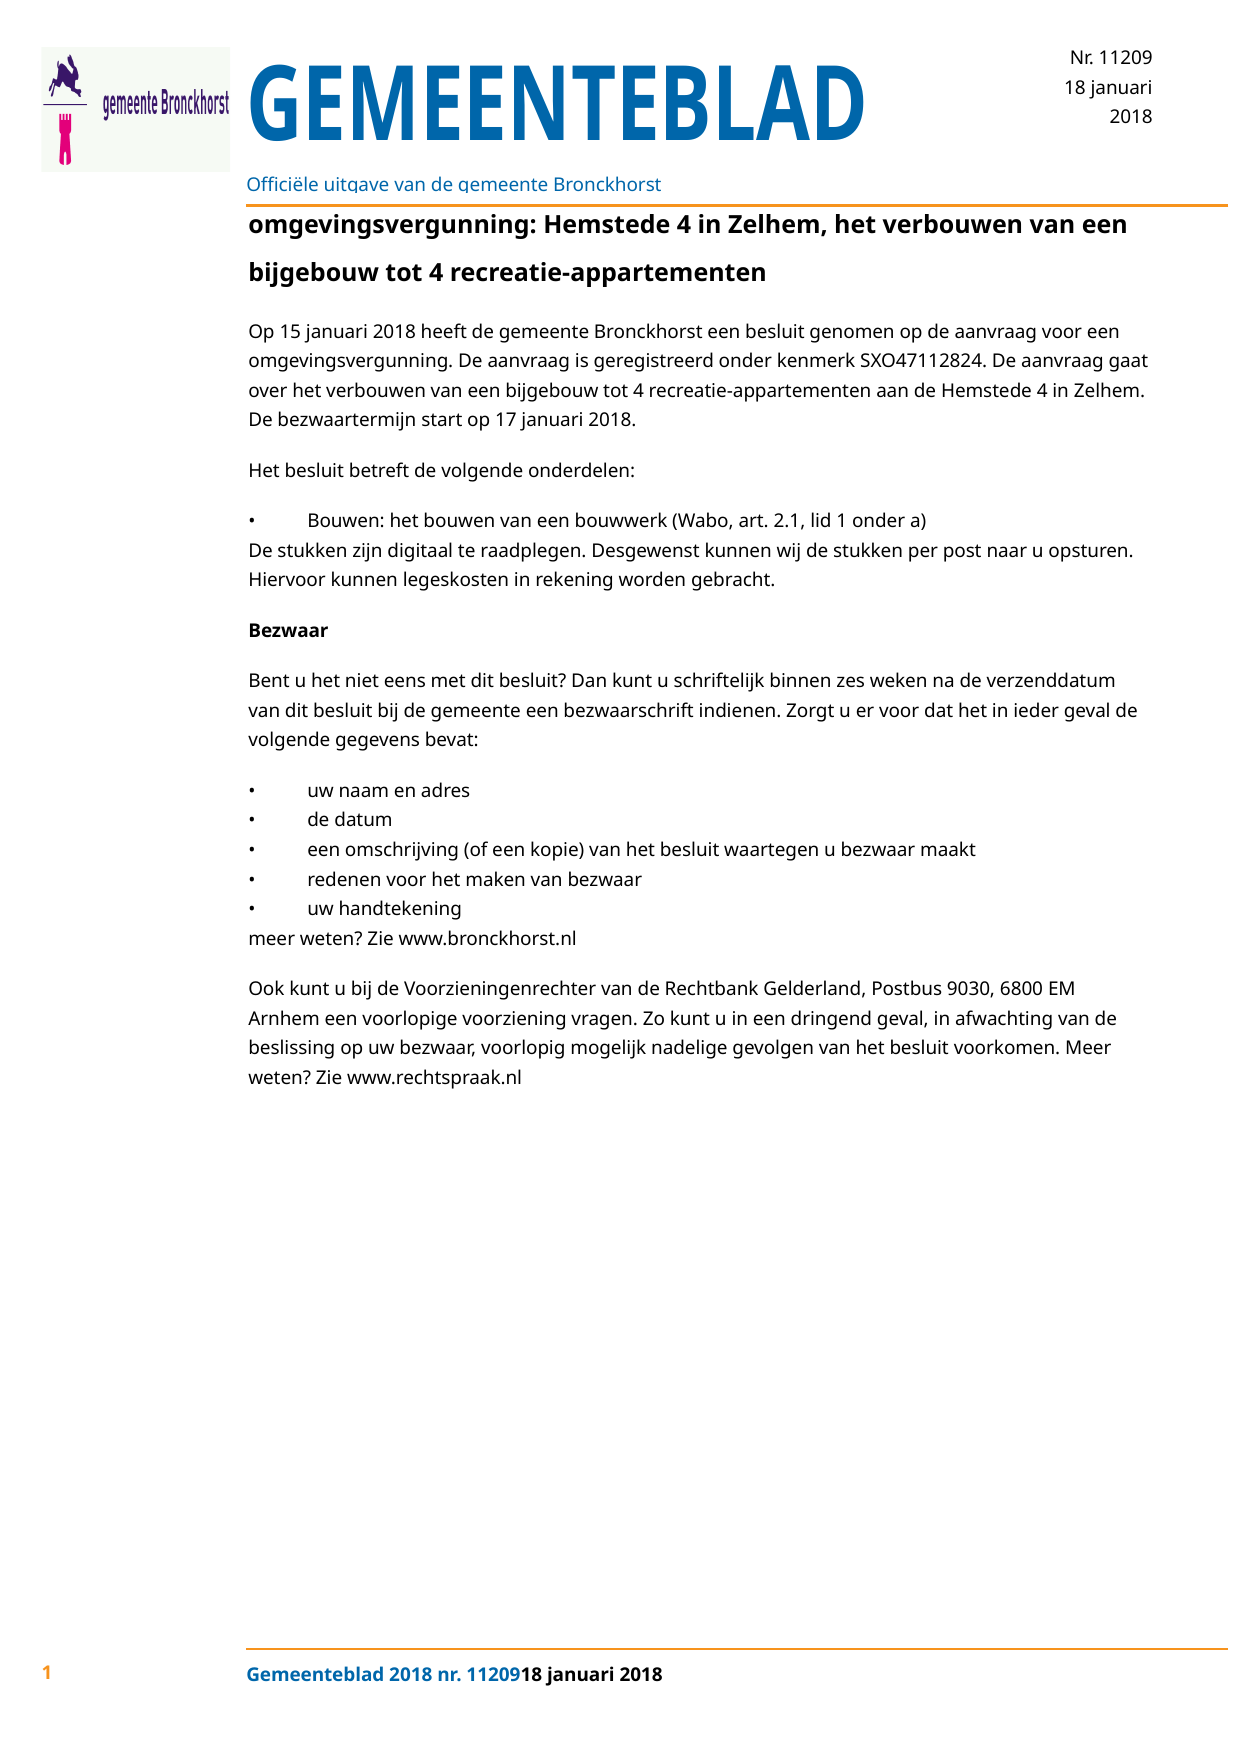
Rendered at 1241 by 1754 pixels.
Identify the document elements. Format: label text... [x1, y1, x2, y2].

list Bouwen: het bouwen van een bouwwerk (Wabo, art. 2.1, lid 1 onder a) [248, 507, 1152, 533]
list een omschrijving (of een kopie) van het besluit waartegen u bezwaar maakt [248, 836, 1152, 862]
list redenen voor het maken van bezwaar [248, 866, 1152, 892]
list uw handtekening [248, 895, 1152, 921]
text meer weten? Zie www.bronckhorst.nl [248, 925, 1152, 951]
list uw naam en adres [248, 777, 1152, 803]
text omgevingsvergunning: Hemstede 4 in Zelhem, het verbouwen van een bijgebouw tot 4 recreatie-appartementen [248, 207, 1152, 288]
text Het besluit betreft de volgende onderdelen: [248, 457, 1152, 483]
text Ook kunt u bij de Voorzieningenrechter van de Rechtbank Gelderland, Postbus 9030, 6800 EM Arnhem een voorlopige voorziening vragen. Zo kunt u in een dringend geval, in afwachting van de beslissing op uw bezwaar, voorlopig mogelijk nadelige gevolgen van het besluit voorkomen. Meer weten? Zie www.rechtspraak.nl [248, 975, 1152, 1090]
text Op 15 januari 2018 heeft de gemeente Bronckhorst een besluit genomen op de aanvraag voor een omgevingsvergunning. De aanvraag is geregistreerd onder kenmerk SXO47112824. De aanvraag gaat over het verbouwen van een bijgebouw tot 4 recreatie-appartementen aan de Hemstede 4 in Zelhem. De bezwaartermijn start op 17 januari 2018. [248, 318, 1152, 432]
text Bent u het niet eens met dit besluit? Dan kunt u schriftelijk binnen zes weken na de verzenddatum van dit besluit bij de gemeente een bezwaarschrift indienen. Zorgt u er voor dat het in ieder geval de volgende gegevens bevat: [248, 667, 1152, 752]
text Bezwaar [248, 617, 1152, 643]
text De stukken zijn digitaal te raadplegen. Desgewenst kunnen wij de stukken per post naar u opsturen. Hiervoor kunnen legeskosten in rekening worden gebracht. [248, 537, 1152, 592]
list de datum [248, 807, 1152, 832]
picture [41, 47, 231, 172]
